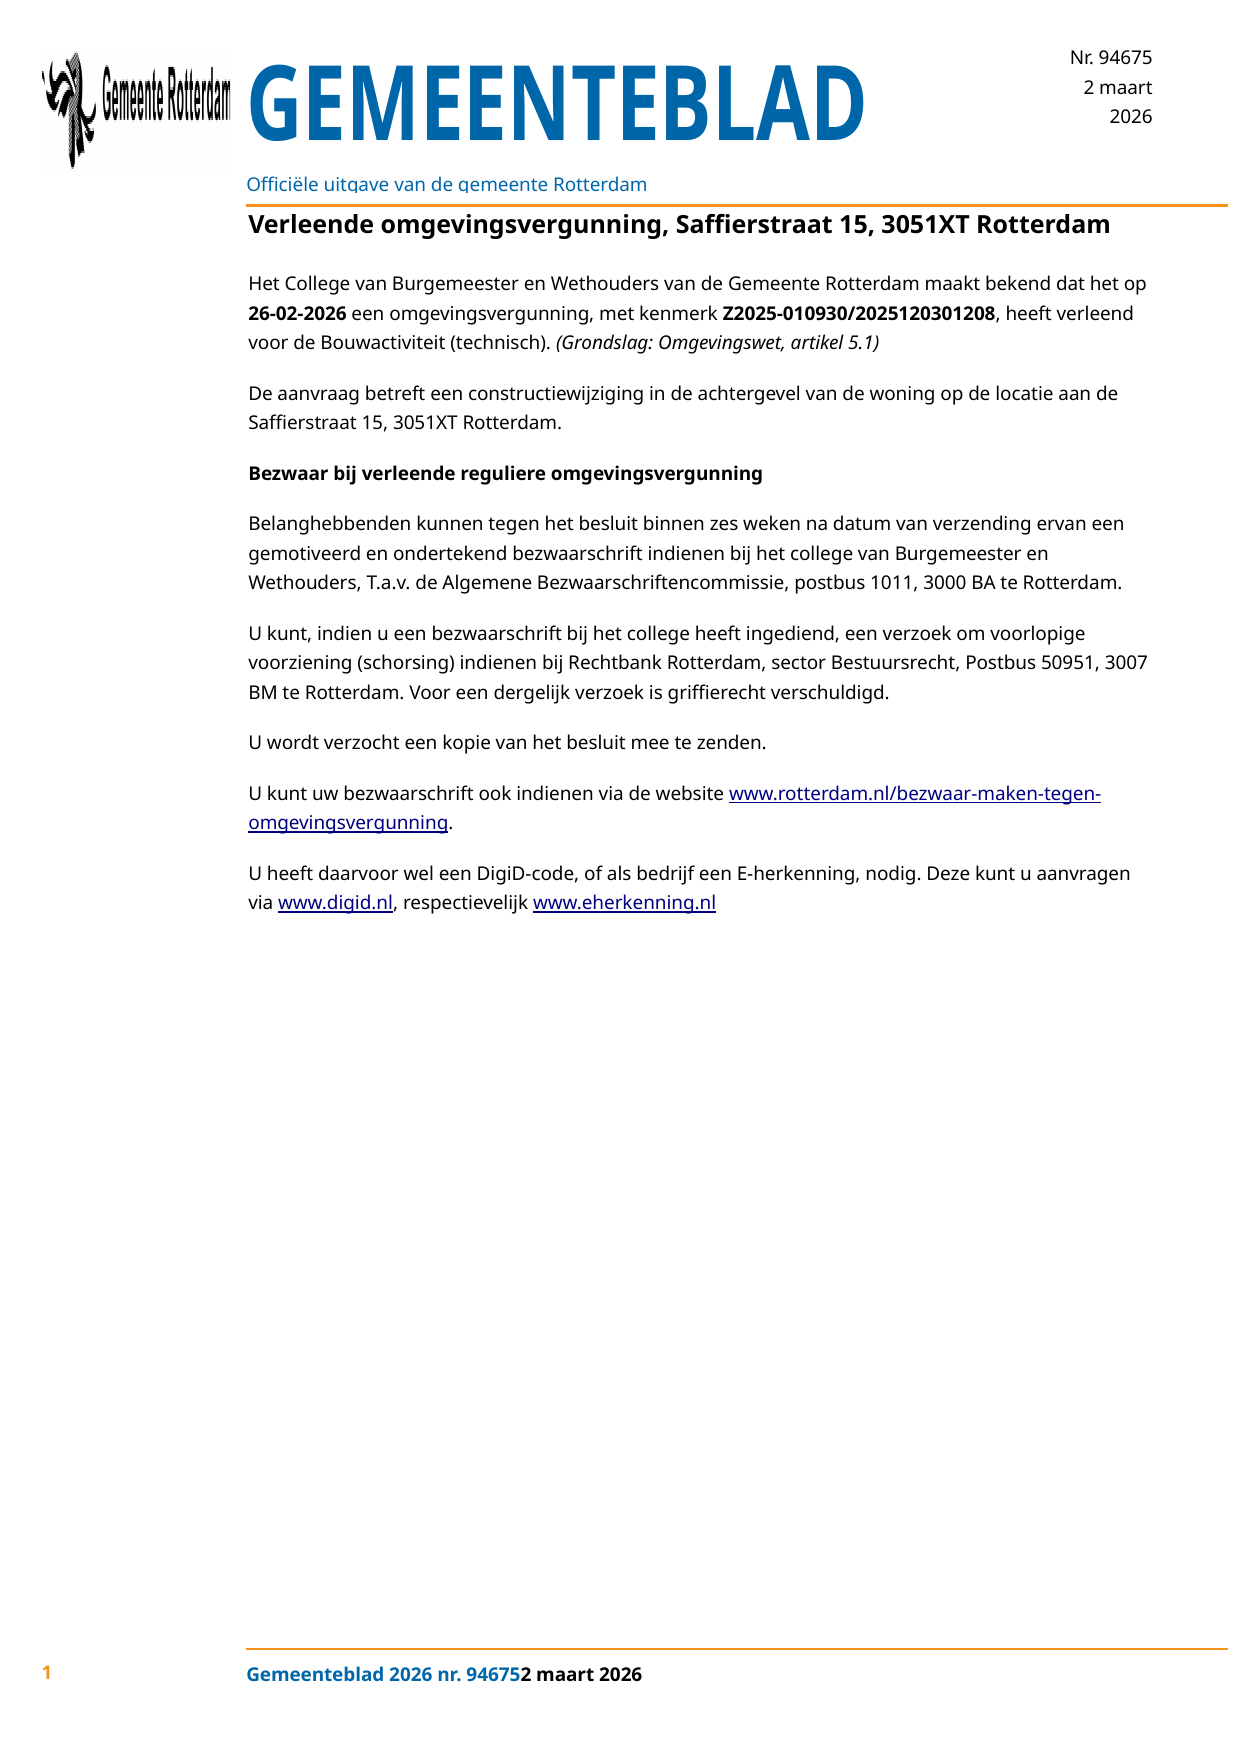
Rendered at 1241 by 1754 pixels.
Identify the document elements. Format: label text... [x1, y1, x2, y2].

text De aanvraag betreft een constructiewijziging in de achtergevel van de woning op de locatie aan de Saffierstraat 15, 3051XT Rotterdam. [248, 380, 1152, 435]
text Bezwaar bij verleende reguliere omgevingsvergunning [248, 460, 1152, 486]
text U kunt, indien u een bezwaarschrift bij het college heeft ingediend, een verzoek om voorlopige voorziening (schorsing) indienen bij Rechtbank Rotterdam, sector Bestuursrecht, Postbus 50951, 3007 BM te Rotterdam. Voor een dergelijk verzoek is griffierecht verschuldigd. [248, 620, 1152, 705]
text Belanghebbenden kunnen tegen het besluit binnen zes weken na datum van verzending ervan een gemotiveerd en ondertekend bezwaarschrift indienen bij het college van Burgemeester en Wethouders, T.a.v. de Algemene Bezwaarschriftencommissie, postbus 1011, 3000 BA te Rotterdam. [248, 510, 1152, 595]
text Verleende omgevingsvergunning, Saffierstraat 15, 3051XT Rotterdam [248, 207, 1152, 241]
text U heeft daarvoor wel een DigiD-code, of als bedrijf een E-herkenning, nodig. Deze kunt u aanvragen via www.digid.nl, respectievelijk www.eherkenning.nl [248, 860, 1152, 915]
text U wordt verzocht een kopie van het besluit mee te zenden. [248, 729, 1152, 755]
text U kunt uw bezwaarschrift ook indienen via de website www.rotterdam.nl/bezwaar-maken-tegen-omgevingsvergunning. [248, 780, 1152, 835]
text Het College van Burgemeester en Wethouders van de Gemeente Rotterdam maakt bekend dat het op 26-02-2026 een omgevingsvergunning, met kenmerk Z2025-010930/2025120301208, heeft verleend voor de Bouwactiviteit (technisch). (Grondslag: Omgevingswet, artikel 5.1) [248, 270, 1152, 355]
picture [41, 47, 231, 172]
